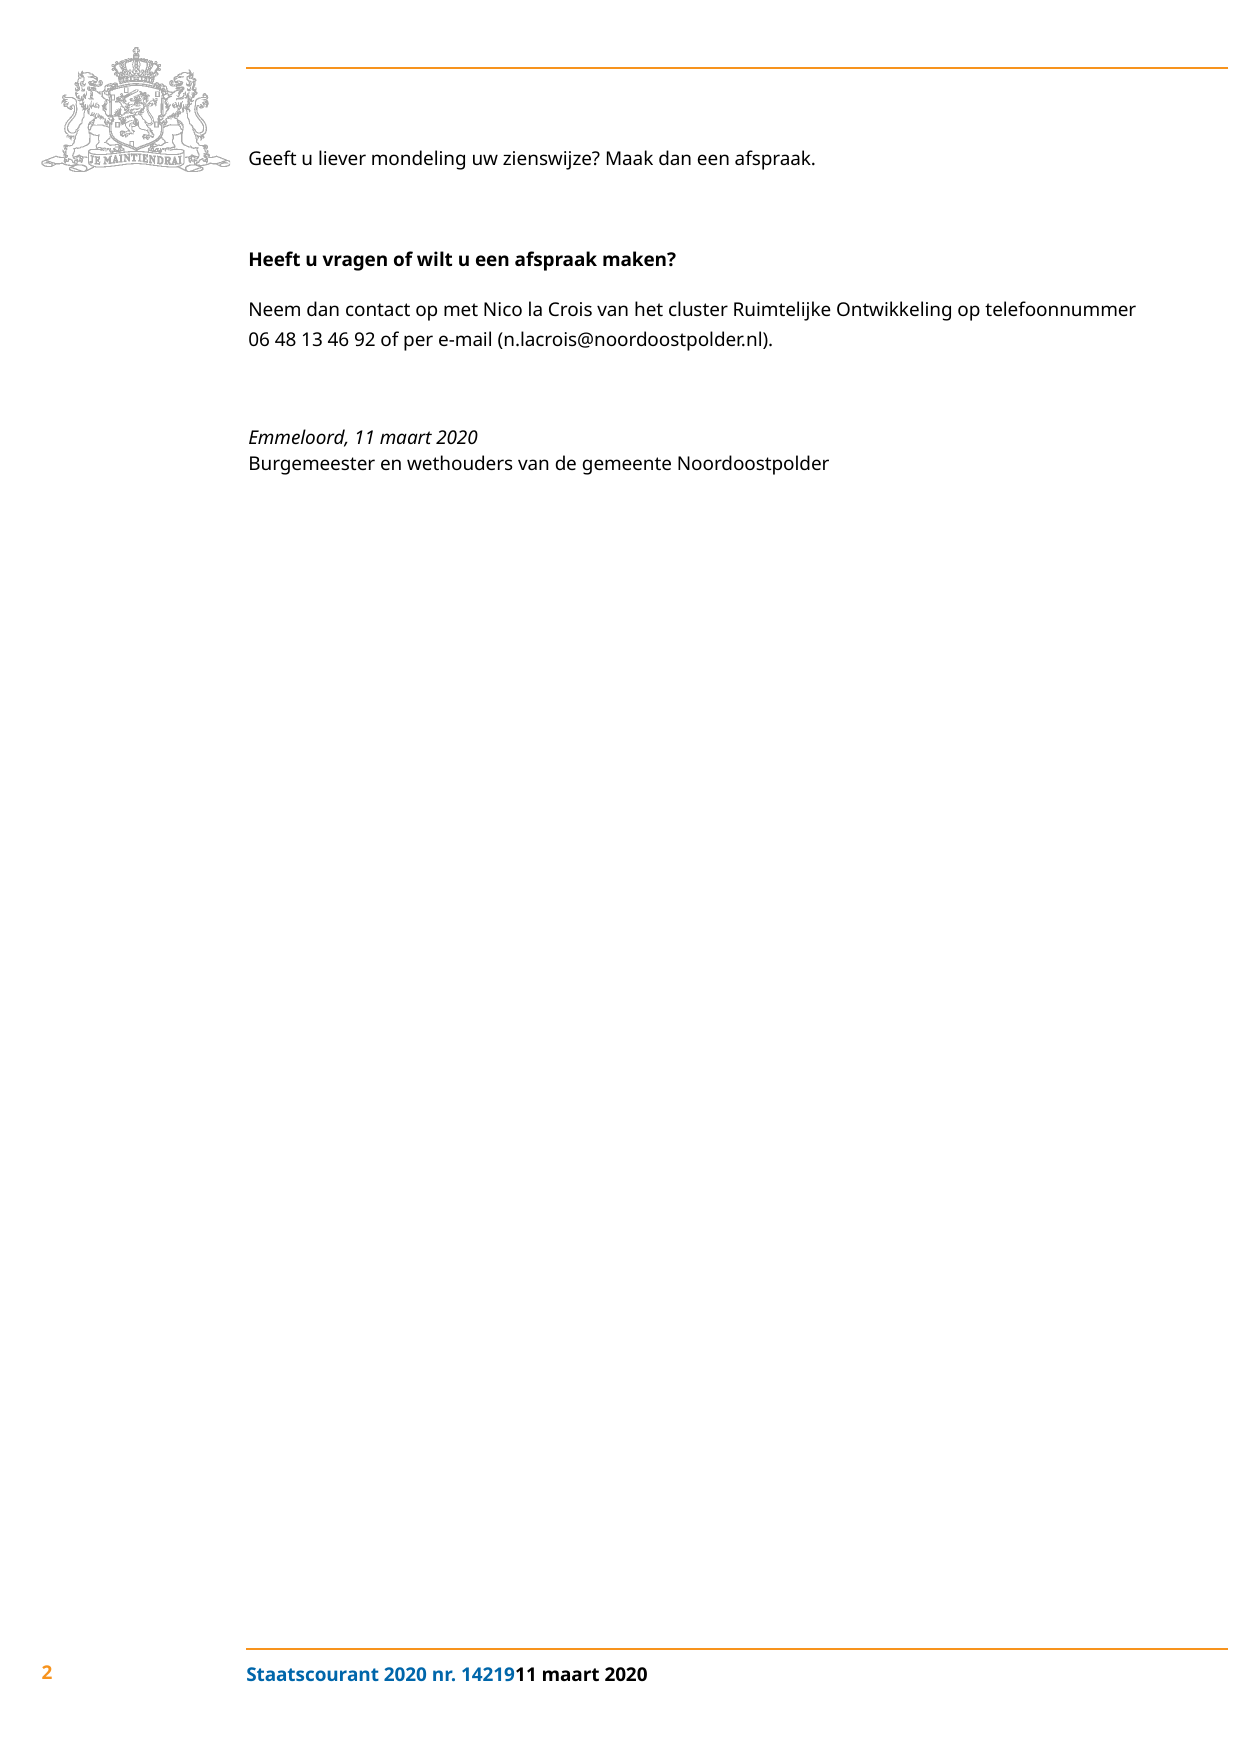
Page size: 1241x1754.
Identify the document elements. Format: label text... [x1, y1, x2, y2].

text Emmeloord, 11 maart 2020 [248, 424, 1152, 450]
picture [41, 47, 231, 172]
text Heeft u vragen of wilt u een afspraak maken? [248, 246, 1152, 272]
text Neem dan contact op met Nico la Crois van het cluster Ruimtelijke Ontwikkeling op telefoonnummer 06 48 13 46 92 of per e-mail (n.lacrois@noordoostpolder.nl). [248, 296, 1152, 352]
text Burgemeester en wethouders van de gemeente Noordoostpolder [248, 450, 1152, 476]
text Geeft u liever mondeling uw zienswijze? Maak dan een afspraak. [248, 145, 1152, 171]
